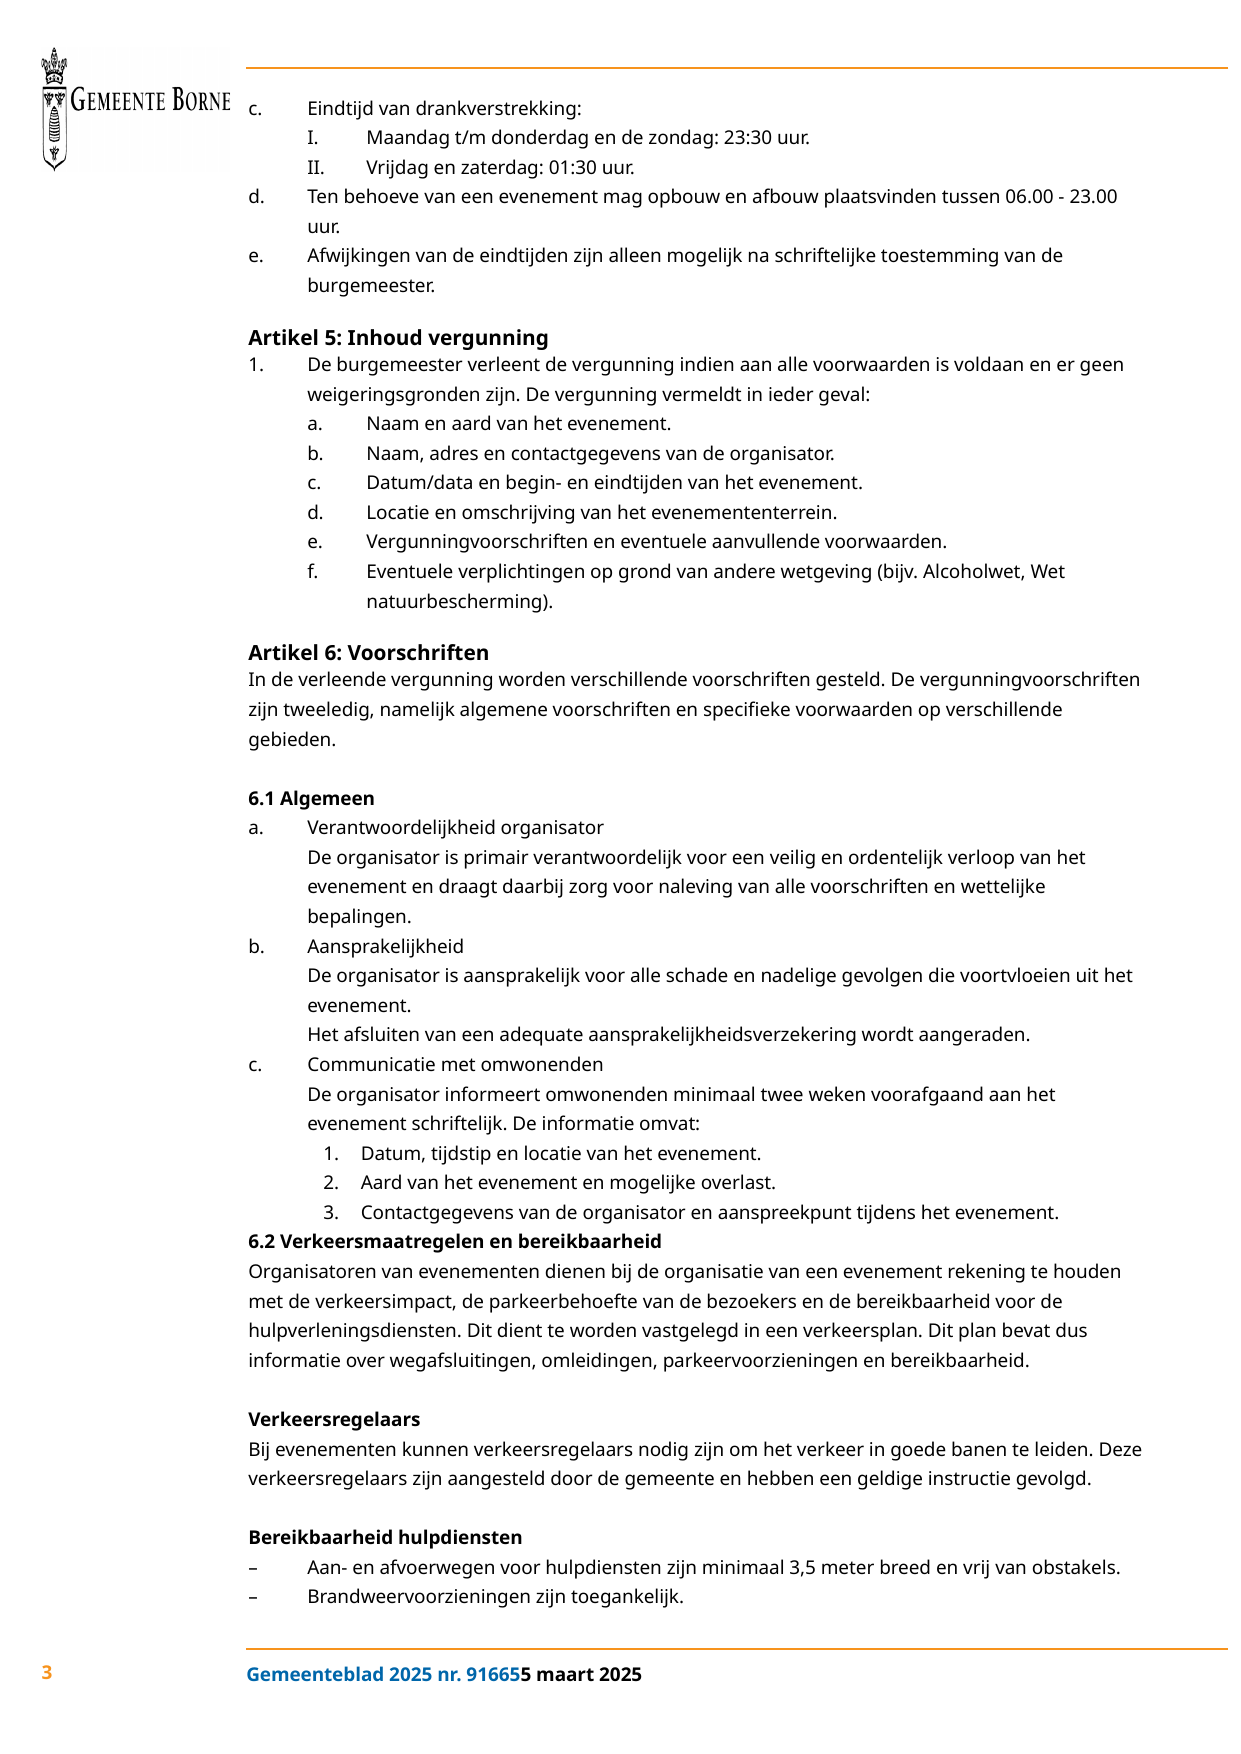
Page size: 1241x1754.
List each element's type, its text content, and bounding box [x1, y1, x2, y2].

list Verantwoordelijkheid organisator [248, 814, 1152, 840]
list Brandweervoorzieningen zijn toegankelijk. [248, 1584, 1152, 1609]
list Eindtijd van drankverstrekking: [248, 95, 1152, 121]
text 6.2 Verkeersmaatregelen en bereikbaarheid [248, 1229, 1152, 1254]
text Organisatoren van evenementen dienen bij de organisatie van een evenement rekening te houden met de verkeersimpact, de parkeerbehoefte van de bezoekers en de bereikbaarheid voor de hulpverleningsdiensten. Dit dient te worden vastgelegd in een verkeersplan. Dit plan bevat dus informatie over wegafsluitingen, omleidingen, parkeervoorzieningen en bereikbaarheid. [248, 1258, 1152, 1373]
list Contactgegevens van de organisator en aanspreekpunt tijdens het evenement. [323, 1199, 1152, 1225]
text In de verleende vergunning worden verschillende voorschriften gesteld. De vergunningvoorschriften zijn tweeledig, namelijk algemene voorschriften en specifieke voorwaarden op verschillende gebieden. [248, 667, 1152, 752]
list Het afsluiten van een adequate aansprakelijkheidsverzekering wordt aangeraden. [248, 1022, 1152, 1047]
list Locatie en omschrijving van het evenemententerrein. [307, 499, 1152, 525]
list Vrijdag en zaterdag: 01:30 uur. [307, 154, 1152, 180]
text Artikel 6: Voorschriften [248, 638, 1152, 667]
list Datum/data en begin- en eindtijden van het evenement. [307, 469, 1152, 495]
list Aansprakelijkheid [248, 933, 1152, 959]
list Datum, tijdstip en locatie van het evenement. [323, 1140, 1152, 1166]
list De organisator is aansprakelijk voor alle schade en nadelige gevolgen die voortvloeien uit het evenement. [248, 962, 1152, 1018]
text Bereikbaarheid hulpdiensten [248, 1524, 1152, 1550]
list Maandag t/m donderdag en de zondag: 23:30 uur. [307, 124, 1152, 150]
list Communicatie met omwonenden [248, 1051, 1152, 1077]
list De burgemeester verleent de vergunning indien aan alle voorwaarden is voldaan en er geen weigeringsgronden zijn. De vergunning vermeldt in ieder geval: [248, 351, 1152, 406]
list Eventuele verplichtingen op grond van andere wetgeving (bijv. Alcoholwet, Wet natuurbescherming). [307, 558, 1152, 613]
list Afwijkingen van de eindtijden zijn alleen mogelijk na schriftelijke toestemming van de burgemeester. [248, 243, 1152, 298]
list Naam, adres en contactgegevens van de organisator. [307, 440, 1152, 466]
text Bij evenementen kunnen verkeersregelaars nodig zijn om het verkeer in goede banen te leiden. Deze verkeersregelaars zijn aangesteld door de gemeente en hebben een geldige instructie gevolgd. [248, 1436, 1152, 1491]
text 6.1 Algemeen [248, 785, 1152, 811]
list De organisator is primair verantwoordelijk voor een veilig en ordentelijk verloop van het evenement en draagt daarbij zorg voor naleving van alle voorschriften en wettelijke bepalingen. [248, 844, 1152, 929]
list Aard van het evenement en mogelijke overlast. [323, 1169, 1152, 1195]
list Vergunningvoorschriften en eventuele aanvullende voorwaarden. [307, 529, 1152, 554]
list Ten behoeve van een evenement mag opbouw en afbouw plaatsvinden tussen 06.00 - 23.00 uur. [248, 183, 1152, 239]
picture [41, 47, 231, 172]
list De organisator informeert omwonenden minimaal twee weken voorafgaand aan het evenement schriftelijk. De informatie omvat: [248, 1081, 1152, 1136]
text Artikel 5: Inhoud vergunning [248, 323, 1152, 351]
list Naam en aard van het evenement. [307, 410, 1152, 436]
list Aan- en afvoerwegen voor hulpdiensten zijn minimaal 3,5 meter breed en vrij van obstakels. [248, 1554, 1152, 1580]
text Verkeersregelaars [248, 1406, 1152, 1432]
